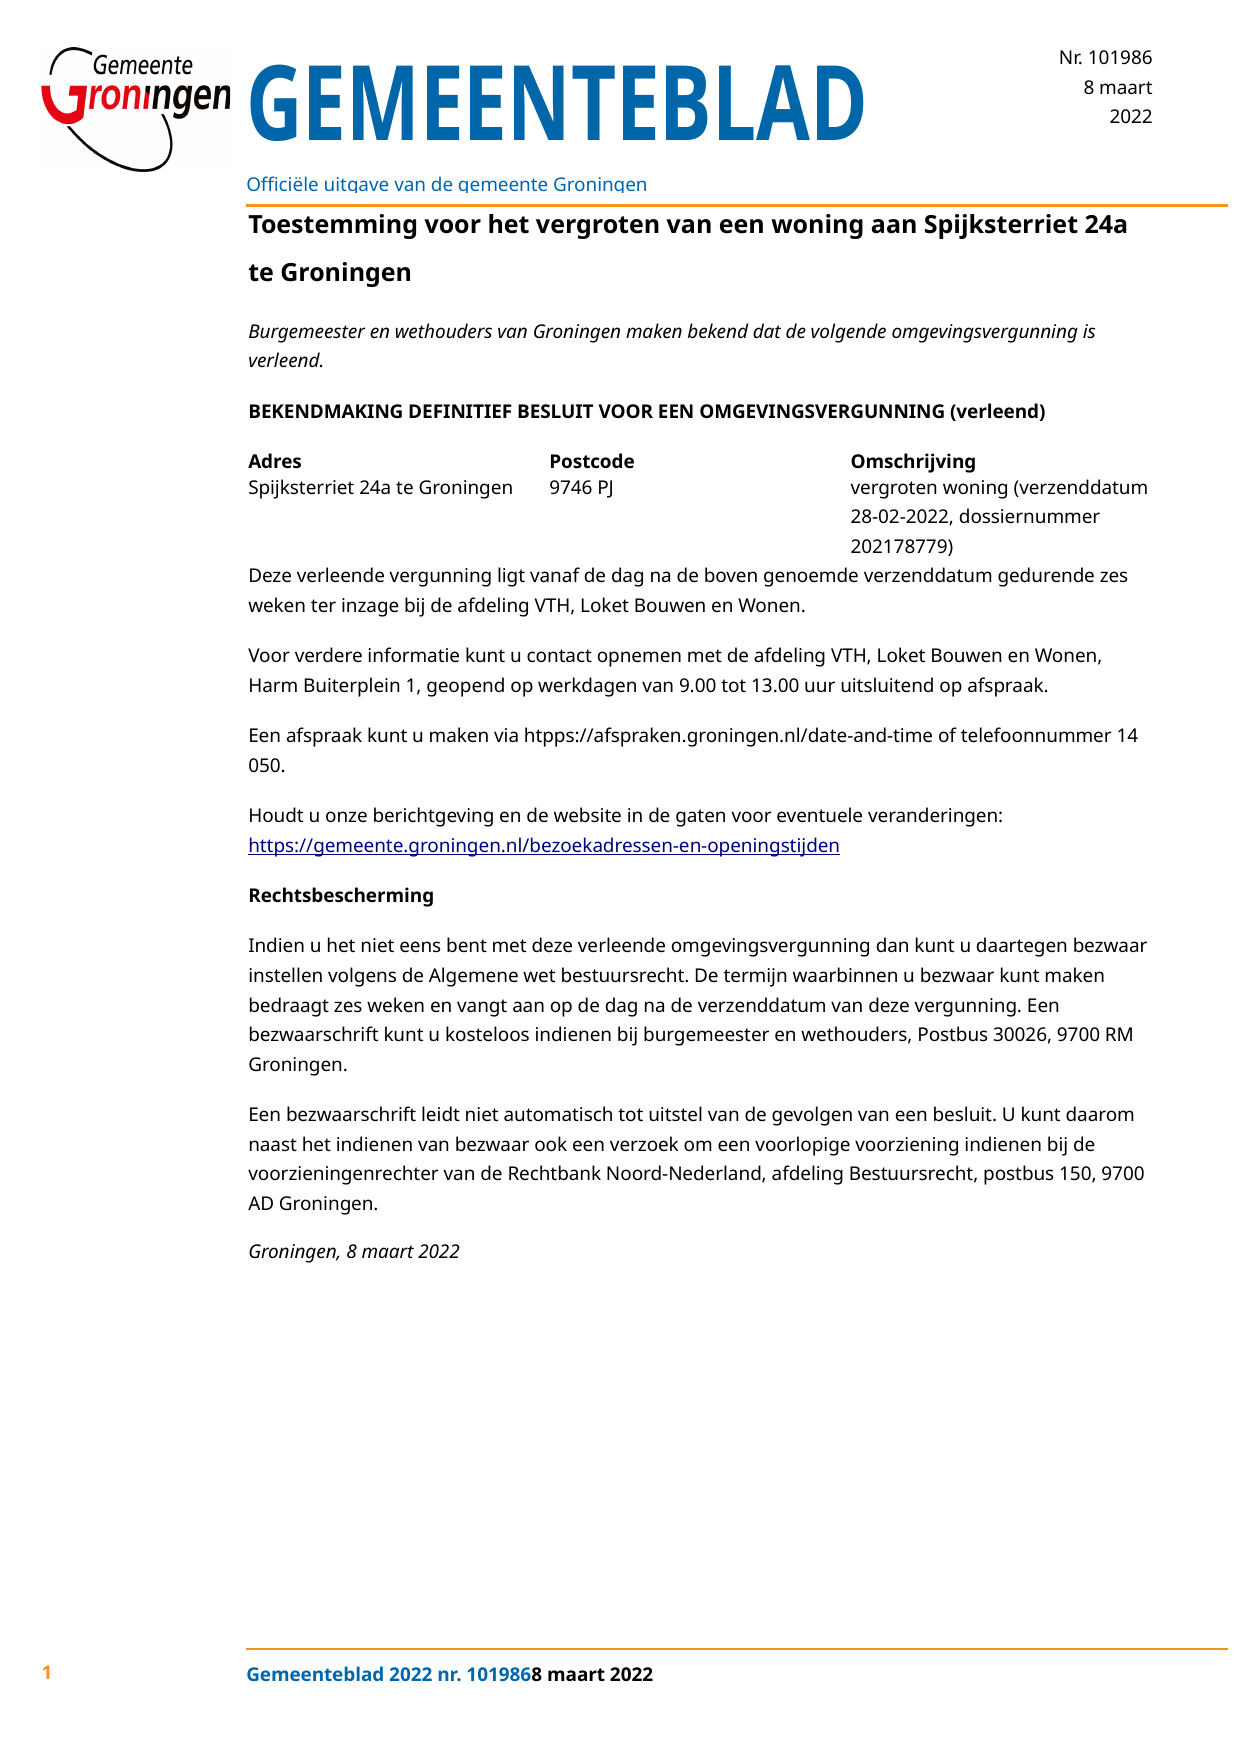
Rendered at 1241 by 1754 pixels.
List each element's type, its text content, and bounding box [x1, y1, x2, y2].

text Rechtsbescherming [248, 882, 1152, 908]
text Toestemming voor het vergroten van een woning aan Spijksterriet 24a te Groningen [248, 207, 1152, 288]
text Houdt u onze berichtgeving en de website in de gaten voor eventuele veranderingen: https://gemeente.groningen.nl/bezoekadressen-en-openingstijden [248, 802, 1152, 858]
text BEKENDMAKING DEFINITIEF BESLUIT VOOR EEN OMGEVINGSVERGUNNING (verleend) [248, 398, 1152, 424]
text Indien u het niet eens bent met deze verleende omgevingsvergunning dan kunt u daartegen bezwaar instellen volgens de Algemene wet bestuursrecht. De termijn waarbinnen u bezwaar kunt maken bedraagt zes weken en vangt aan op de dag na de verzenddatum van deze vergunning. Een bezwaarschrift kunt u kosteloos indienen bij burgemeester en wethouders, Postbus 30026, 9700 RM Groningen. [248, 933, 1152, 1077]
text Voor verdere informatie kunt u contact opnemen met de afdeling VTH, Loket Bouwen en Wonen, Harm Buiterplein 1, geopend op werkdagen van 9.00 tot 13.00 uur uitsluitend op afspraak. [248, 642, 1152, 698]
table_header Adres [248, 449, 549, 474]
table_header Omschrijving [850, 449, 1152, 474]
picture [41, 47, 231, 172]
table_header Postcode [549, 449, 850, 474]
text Een bezwaarschrift leidt niet automatisch tot uitstel van de gevolgen van een besluit. U kunt daarom naast het indienen van bezwaar ook een verzoek om een voorlopige voorziening indienen bij de voorzieningenrechter van de Rechtbank Noord-Nederland, afdeling Bestuursrecht, postbus 150, 9700 AD Groningen. [248, 1101, 1152, 1216]
table_cell vergroten woning (verzenddatum 28-02-2022, dossiernummer 202178779) [850, 474, 1152, 559]
text Groningen, 8 maart 2022 [248, 1238, 1152, 1264]
text Burgemeester en wethouders van Groningen maken bekend dat de volgende omgevingsvergunning is verleend. [248, 318, 1152, 373]
table_cell Spijksterriet 24a te Groningen [248, 474, 549, 559]
table_cell 9746 PJ [549, 474, 850, 559]
text Een afspraak kunt u maken via htpps://afspraken.groningen.nl/date-and-time of telefoonnummer 14 050. [248, 722, 1152, 778]
text Deze verleende vergunning ligt vanaf de dag na de boven genoemde verzenddatum gedurende zes weken ter inzage bij de afdeling VTH, Loket Bouwen en Wonen. [248, 562, 1152, 618]
